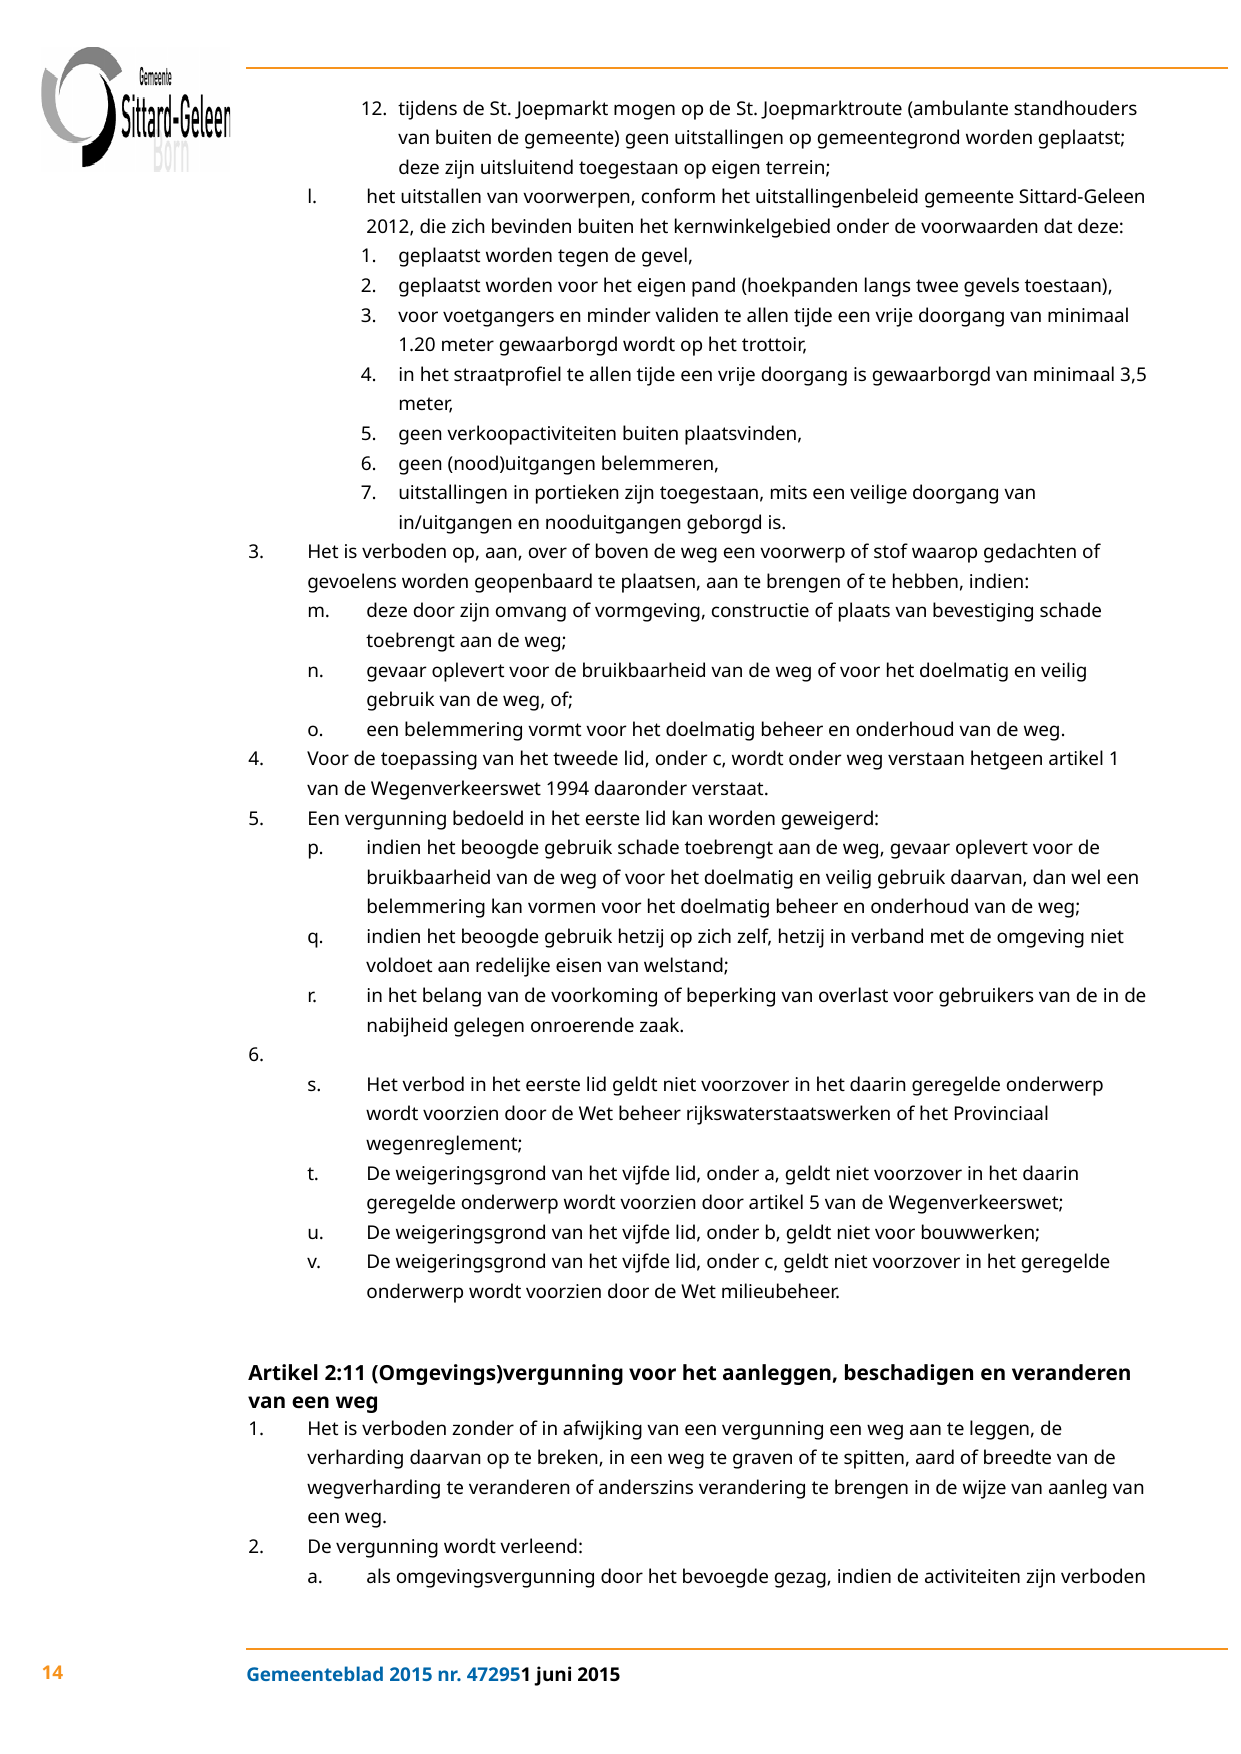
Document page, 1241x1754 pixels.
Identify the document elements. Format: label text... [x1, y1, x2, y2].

list indien het beoogde gebruik hetzij op zich zelf, hetzij in verband met de omgeving niet voldoet aan redelijke eisen van welstand; [307, 923, 1152, 978]
list deze door zijn omvang of vormgeving, constructie of plaats van bevestiging schade toebrengt aan de weg; [307, 598, 1152, 653]
picture [41, 47, 231, 172]
list Het is verboden op, aan, over of boven de weg een voorwerp of stof waarop gedachten of gevoelens worden geopenbaard te plaatsen, aan te brengen of te hebben, indien: [248, 538, 1152, 594]
list tijdens de St. Joepmarkt mogen op de St. Joepmarktroute (ambulante standhouders van buiten de gemeente) geen uitstallingen op gemeentegrond worden geplaatst; deze zijn uitsluitend toegestaan op eigen terrein; [361, 95, 1152, 180]
list gevaar oplevert voor de bruikbaarheid van de weg of voor het doelmatig en veilig gebruik van de weg, of; [307, 657, 1152, 712]
list indien het beoogde gebruik schade toebrengt aan de weg, gevaar oplevert voor de bruikbaarheid van de weg of voor het doelmatig en veilig gebruik daarvan, dan wel een belemmering kan vormen voor het doelmatig beheer en onderhoud van de weg; [307, 834, 1152, 919]
list het uitstallen van voorwerpen, conform het uitstallingenbeleid gemeente Sittard-Geleen 2012, die zich bevinden buiten het kernwinkelgebied onder de voorwaarden dat deze: [307, 183, 1152, 239]
list De weigeringsgrond van het vijfde lid, onder a, geldt niet voorzover in het daarin geregelde onderwerp wordt voorzien door artikel 5 van de Wegenverkeerswet; [307, 1160, 1152, 1215]
text Artikel 2:11 (Omgevings)vergunning voor het aanleggen, beschadigen en veranderen van een weg [248, 1358, 1152, 1415]
list uitstallingen in portieken zijn toegestaan, mits een veilige doorgang van in/uitgangen en nooduitgangen geborgd is. [361, 479, 1152, 535]
list Het verbod in het eerste lid geldt niet voorzover in het daarin geregelde onderwerp wordt voorzien door de Wet beheer rijkswaterstaatswerken of het Provinciaal wegenreglement; [307, 1071, 1152, 1156]
list in het straatprofiel te allen tijde een vrije doorgang is gewaarborgd van minimaal 3,5 meter, [361, 361, 1152, 416]
list geen verkoopactiviteiten buiten plaatsvinden, [361, 420, 1152, 446]
list voor voetgangers en minder validen te allen tijde een vrije doorgang van minimaal 1.20 meter gewaarborgd wordt op het trottoir, [361, 302, 1152, 357]
list een belemmering vormt voor het doelmatig beheer en onderhoud van de weg. [307, 716, 1152, 742]
list De vergunning wordt verleend: [248, 1533, 1152, 1559]
list geplaatst worden tegen de gevel, [361, 243, 1152, 268]
list geen (nood)uitgangen belemmeren, [361, 450, 1152, 476]
list Een vergunning bedoeld in het eerste lid kan worden geweigerd: [248, 805, 1152, 831]
list De weigeringsgrond van het vijfde lid, onder c, geldt niet voorzover in het geregelde onderwerp wordt voorzien door de Wet milieubeheer. [307, 1248, 1152, 1304]
list De weigeringsgrond van het vijfde lid, onder b, geldt niet voor bouwwerken; [307, 1219, 1152, 1245]
list Het is verboden zonder of in afwijking van een vergunning een weg aan te leggen, de verharding daarvan op te breken, in een weg te graven of te spitten, aard of breedte van de wegverharding te veranderen of anderszins verandering te brengen in de wijze van aanleg van een weg. [248, 1415, 1152, 1529]
list geplaatst worden voor het eigen pand (hoekpanden langs twee gevels toestaan), [361, 272, 1152, 298]
list in het belang van de voorkoming of beperking van overlast voor gebruikers van de in de nabijheid gelegen onroerende zaak. [307, 982, 1152, 1038]
list als omgevingsvergunning door het bevoegde gezag, indien de activiteiten zijn verboden [307, 1563, 1152, 1589]
list Voor de toepassing van het tweede lid, onder c, wordt onder weg verstaan hetgeen artikel 1 van de Wegenverkeerswet 1994 daaronder verstaat. [248, 746, 1152, 801]
